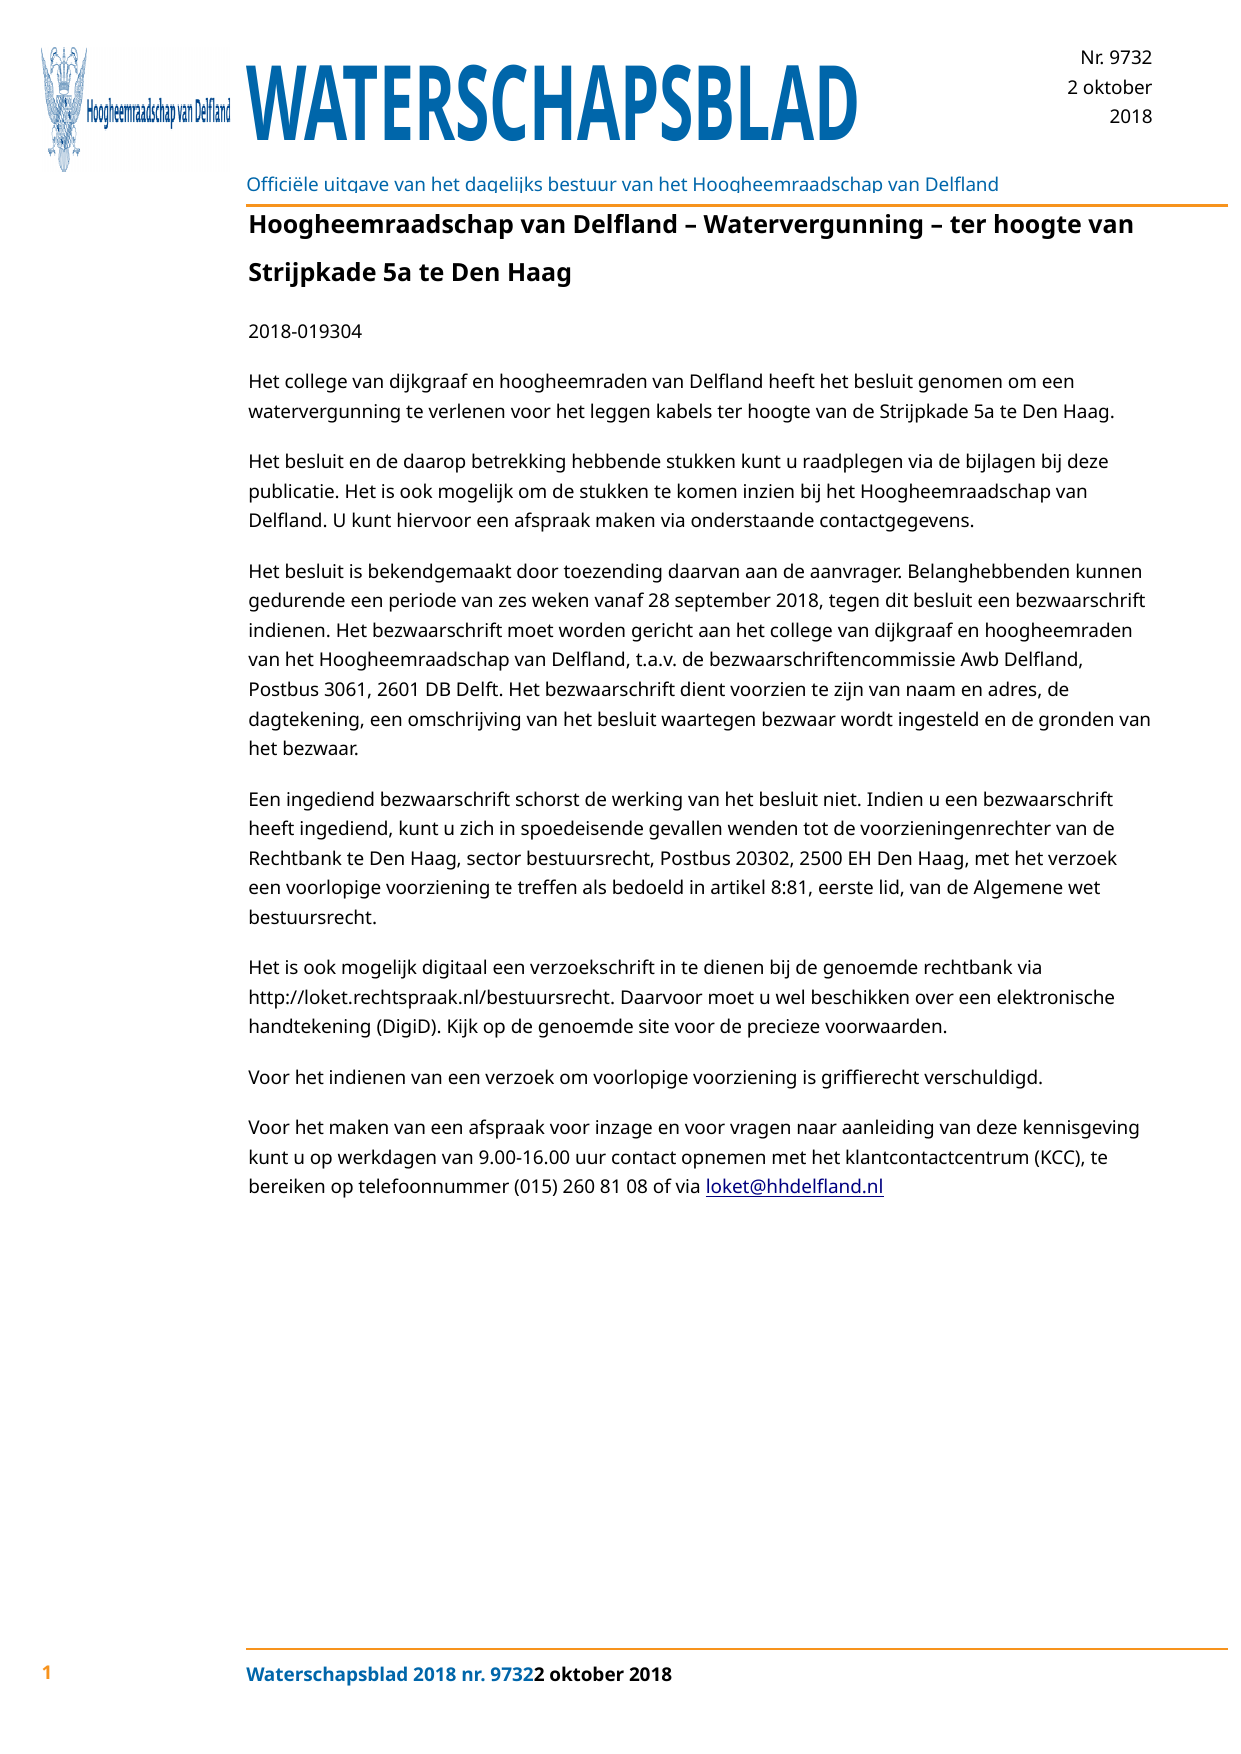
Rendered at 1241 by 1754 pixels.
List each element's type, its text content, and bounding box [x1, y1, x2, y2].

text Hoogheemraadschap van Delfland – Watervergunning – ter hoogte van Strijpkade 5a te Den Haag [248, 207, 1152, 288]
text Voor het indienen van een verzoek om voorlopige voorziening is griffierecht verschuldigd. [248, 1064, 1152, 1090]
text Voor het maken van een afspraak voor inzage en voor vragen naar aanleiding van deze kennisgeving kunt u op werkdagen van 9.00-16.00 uur contact opnemen met het klantcontactcentrum (KCC), te bereiken op telefoonnummer (015) 260 81 08 of via loket@hhdelfland.nl [248, 1114, 1152, 1199]
text 2018-019304 [248, 318, 1152, 344]
text Het college van dijkgraaf en hoogheemraden van Delfland heeft het besluit genomen om een watervergunning te verlenen voor het leggen kabels ter hoogte van de Strijpkade 5a te Den Haag. [248, 368, 1152, 424]
text Het besluit is bekendgemaakt door toezending daarvan aan de aanvrager. Belanghebbenden kunnen gedurende een periode van zes weken vanaf 28 september 2018, tegen dit besluit een bezwaarschrift indienen. Het bezwaarschrift moet worden gericht aan het college van dijkgraaf en hoogheemraden van het Hoogheemraadschap van Delfland, t.a.v. de bezwaarschriftencommissie Awb Delfland, Postbus 3061, 2601 DB Delft. Het bezwaarschrift dient voorzien te zijn van naam en adres, de dagtekening, een omschrijving van het besluit waartegen bezwaar wordt ingesteld en de gronden van het bezwaar. [248, 558, 1152, 761]
text Een ingediend bezwaarschrift schorst de werking van het besluit niet. Indien u een bezwaarschrift heeft ingediend, kunt u zich in spoedeisende gevallen wenden tot de voorzieningenrechter van de Rechtbank te Den Haag, sector bestuursrecht, Postbus 20302, 2500 EH Den Haag, met het verzoek een voorlopige voorziening te treffen als bedoeld in artikel 8:81, eerste lid, van de Algemene wet bestuursrecht. [248, 786, 1152, 930]
text Het is ook mogelijk digitaal een verzoekschrift in te dienen bij de genoemde rechtbank via http://loket.rechtspraak.nl/bestuursrecht. Daarvoor moet u wel beschikken over een elektronische handtekening (DigiD). Kijk op de genoemde site voor de precieze voorwaarden. [248, 954, 1152, 1039]
picture [41, 47, 231, 172]
text Het besluit en de daarop betrekking hebbende stukken kunt u raadplegen via de bijlagen bij deze publicatie. Het is ook mogelijk om de stukken te komen inzien bij het Hoogheemraadschap van Delfland. U kunt hiervoor een afspraak maken via onderstaande contactgegevens. [248, 448, 1152, 533]
